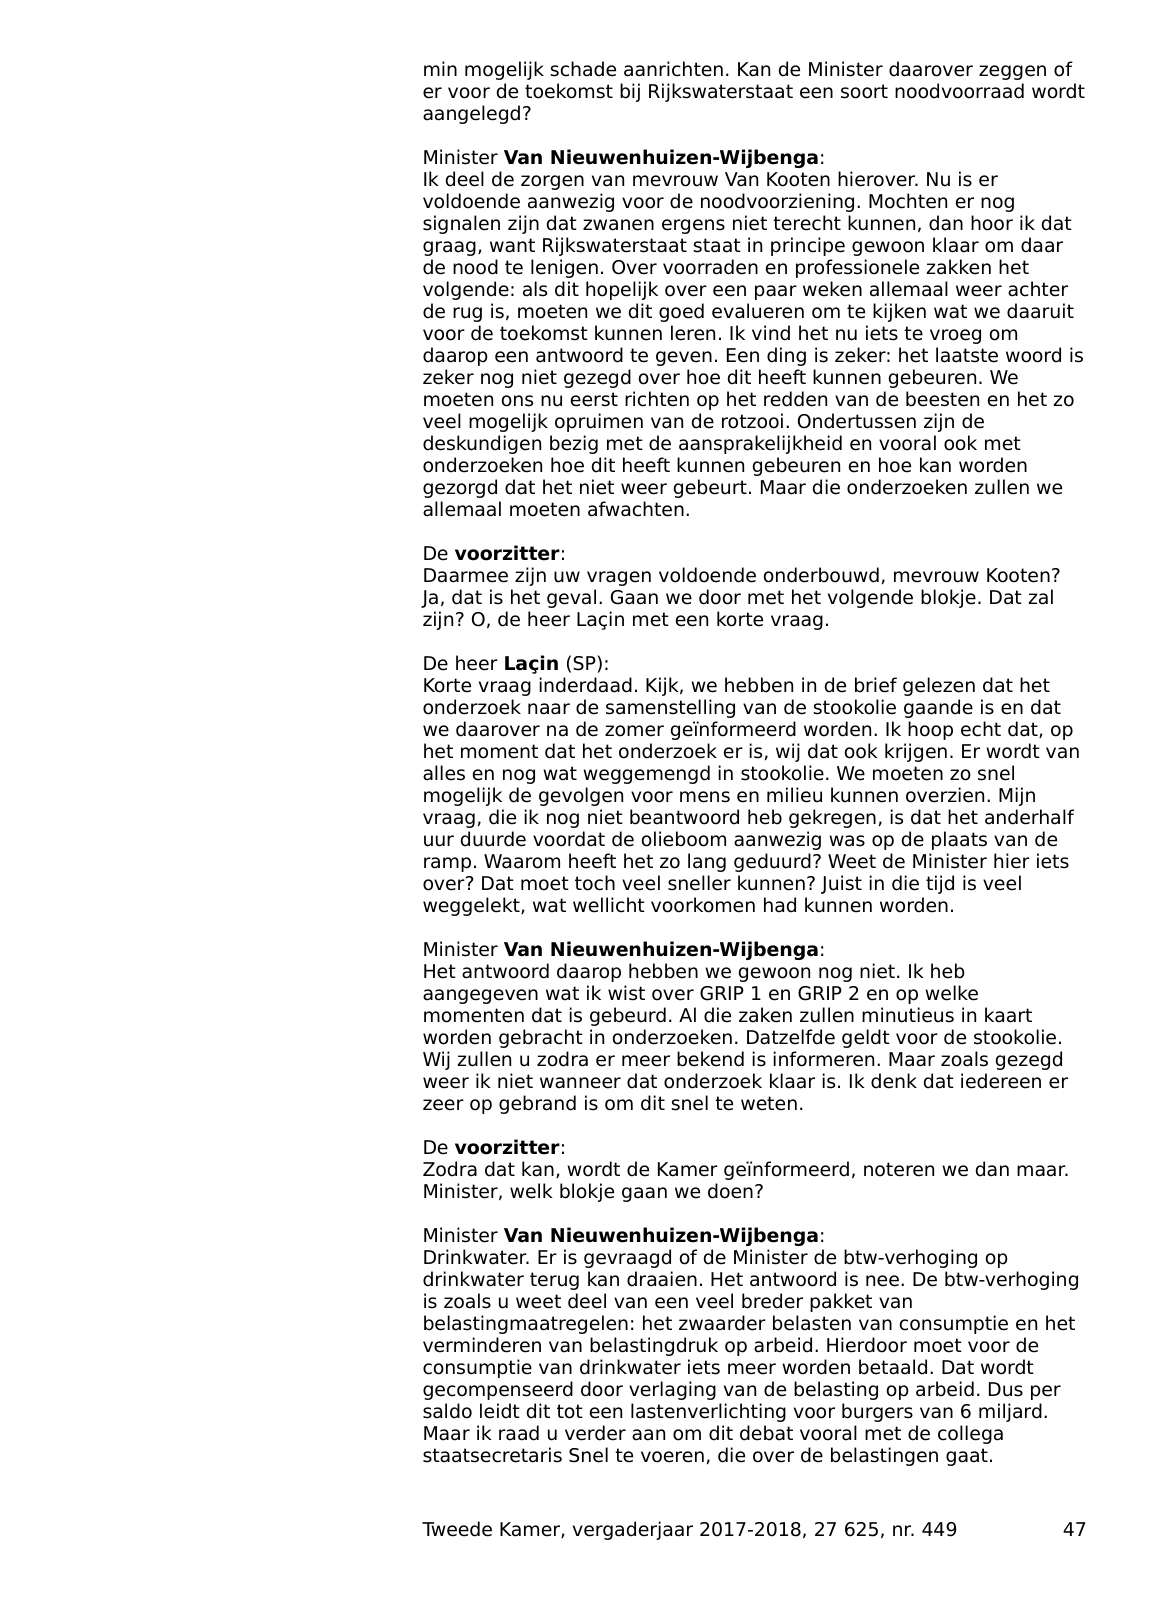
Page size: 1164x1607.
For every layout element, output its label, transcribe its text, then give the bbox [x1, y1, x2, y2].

text Het antwoord daarop hebben we gewoon nog niet. Ik heb aangegeven wat ik wist over GRIP 1 en GRIP 2 en op welke momenten dat is gebeurd. Al die zaken zullen minutieus in kaart worden gebracht in onderzoeken. Datzelfde geldt voor de stookolie. Wij zullen u zodra er meer bekend is informeren. Maar zoals gezegd weer ik niet wanneer dat onderzoek klaar is. Ik denk dat iedereen er zeer op gebrand is om dit snel te weten. [422, 961, 1087, 1115]
text De heer Laçin (SP): [422, 653, 1087, 675]
text Ik deel de zorgen van mevrouw Van Kooten hierover. Nu is er voldoende aanwezig voor de noodvoorziening. Mochten er nog signalen zijn dat zwanen ergens niet terecht kunnen, dan hoor ik dat graag, want Rijkswaterstaat staat in principe gewoon klaar om daar de nood te lenigen. Over voorraden en professionele zakken het volgende: als dit hopelijk over een paar weken allemaal weer achter de rug is, moeten we dit goed evalueren om te kijken wat we daaruit voor de toekomst kunnen leren. Ik vind het nu iets te vroeg om daarop een antwoord te geven. Een ding is zeker: het laatste woord is zeker nog niet gezegd over hoe dit heeft kunnen gebeuren. We moeten ons nu eerst richten op het redden van de beesten en het zo veel mogelijk opruimen van de rotzooi. Ondertussen zijn de deskundigen bezig met de aansprakelijkheid en vooral ook met onderzoeken hoe dit heeft kunnen gebeuren en hoe kan worden gezorgd dat het niet weer gebeurt. Maar die onderzoeken zullen we allemaal moeten afwachten. [422, 169, 1087, 521]
text Zodra dat kan, wordt de Kamer geïnformeerd, noteren we dan maar. Minister, welk blokje gaan we doen? [422, 1159, 1087, 1203]
text min mogelijk schade aanrichten. Kan de Minister daarover zeggen of er voor de toekomst bij Rijkswaterstaat een soort noodvoorraad wordt aangelegd? [422, 59, 1087, 125]
text Minister Van Nieuwenhuizen-Wijbenga: [422, 939, 1087, 961]
text Drinkwater. Er is gevraagd of de Minister de btw-verhoging op drinkwater terug kan draaien. Het antwoord is nee. De btw-verhoging is zoals u weet deel van een veel breder pakket van belastingmaatregelen: het zwaarder belasten van consumptie en het verminderen van belastingdruk op arbeid. Hierdoor moet voor de consumptie van drinkwater iets meer worden betaald. Dat wordt gecompenseerd door verlaging van de belasting op arbeid. Dus per saldo leidt dit tot een lastenverlichting voor burgers van 6 miljard. Maar ik raad u verder aan om dit debat vooral met de collega staatsecretaris Snel te voeren, die over de belastingen gaat. [422, 1247, 1087, 1467]
text Minister Van Nieuwenhuizen-Wijbenga: [422, 147, 1087, 169]
text Minister Van Nieuwenhuizen-Wijbenga: [422, 1225, 1087, 1247]
text De voorzitter: [422, 1137, 1087, 1159]
text De voorzitter: [422, 543, 1087, 565]
text Korte vraag inderdaad. Kijk, we hebben in de brief gelezen dat het onderzoek naar de samenstelling van de stookolie gaande is en dat we daarover na de zomer geïnformeerd worden. Ik hoop echt dat, op het moment dat het onderzoek er is, wij dat ook krijgen. Er wordt van alles en nog wat weggemengd in stookolie. We moeten zo snel mogelijk de gevolgen voor mens en milieu kunnen overzien. Mijn vraag, die ik nog niet beantwoord heb gekregen, is dat het anderhalf uur duurde voordat de olieboom aanwezig was op de plaats van de ramp. Waarom heeft het zo lang geduurd? Weet de Minister hier iets over? Dat moet toch veel sneller kunnen? Juist in die tijd is veel weggelekt, wat wellicht voorkomen had kunnen worden. [422, 675, 1087, 917]
text Daarmee zijn uw vragen voldoende onderbouwd, mevrouw Kooten? Ja, dat is het geval. Gaan we door met het volgende blokje. Dat zal zijn? O, de heer Laçin met een korte vraag. [422, 565, 1087, 631]
